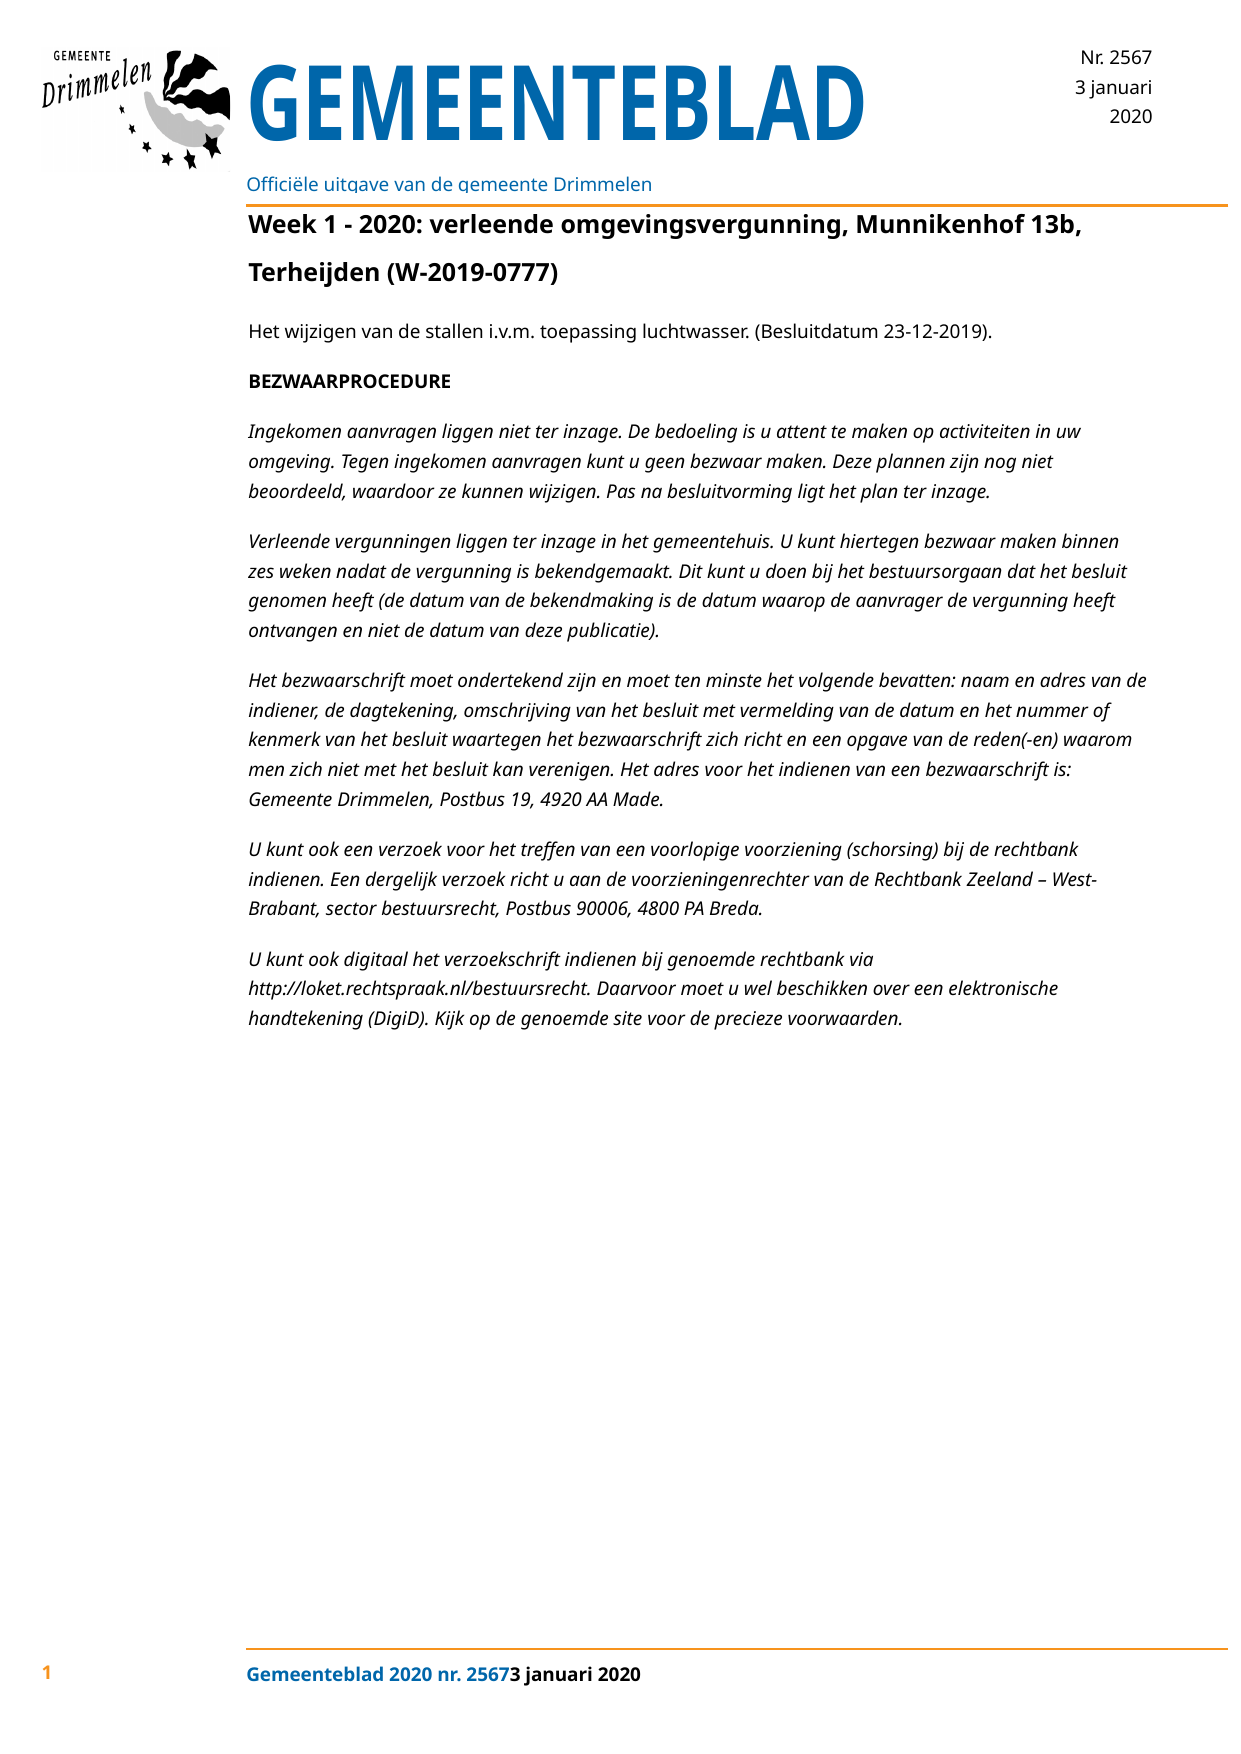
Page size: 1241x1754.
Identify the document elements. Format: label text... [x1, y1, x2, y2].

text U kunt ook een verzoek voor het treffen van een voorlopige voorziening (schorsing) bij de rechtbank indienen. Een dergelijk verzoek richt u aan de voorzieningenrechter van de Rechtbank Zeeland – West-Brabant, sector bestuursrecht, Postbus 90006, 4800 PA Breda. [248, 836, 1152, 921]
text Ingekomen aanvragen liggen niet ter inzage. De bedoeling is u attent te maken op activiteiten in uw omgeving. Tegen ingekomen aanvragen kunt u geen bezwaar maken. Deze plannen zijn nog niet beoordeeld, waardoor ze kunnen wijzigen. Pas na besluitvorming ligt het plan ter inzage. [248, 419, 1152, 504]
text Het wijzigen van de stallen i.v.m. toepassing luchtwasser. (Besluitdatum 23-12-2019). [248, 318, 1152, 344]
text BEZWAARPROCEDURE [248, 368, 1152, 394]
text Verleende vergunningen liggen ter inzage in het gemeentehuis. U kunt hiertegen bezwaar maken binnen zes weken nadat de vergunning is bekendgemaakt. Dit kunt u doen bij het bestuursorgaan dat het besluit genomen heeft (de datum van de bekendmaking is de datum waarop de aanvrager de vergunning heeft ontvangen en niet de datum van deze publicatie). [248, 528, 1152, 643]
text Het bezwaarschrift moet ondertekend zijn en moet ten minste het volgende bevatten: naam en adres van de indiener, de dagtekening, omschrijving van het besluit met vermelding van de datum en het nummer of kenmerk van het besluit waartegen het bezwaarschrift zich richt en een opgave van de reden(-en) waarom men zich niet met het besluit kan verenigen. Het adres voor het indienen van een bezwaarschrift is: Gemeente Drimmelen, Postbus 19, 4920 AA Made. [248, 667, 1152, 812]
text Week 1 - 2020: verleende omgevingsvergunning, Munnikenhof 13b, Terheijden (W-2019-0777) [248, 207, 1152, 288]
picture [41, 47, 231, 172]
text U kunt ook digitaal het verzoekschrift indienen bij genoemde rechtbank via http://loket.rechtspraak.nl/bestuursrecht. Daarvoor moet u wel beschikken over een elektronische handtekening (DigiD). Kijk op de genoemde site voor de precieze voorwaarden. [248, 946, 1152, 1031]
